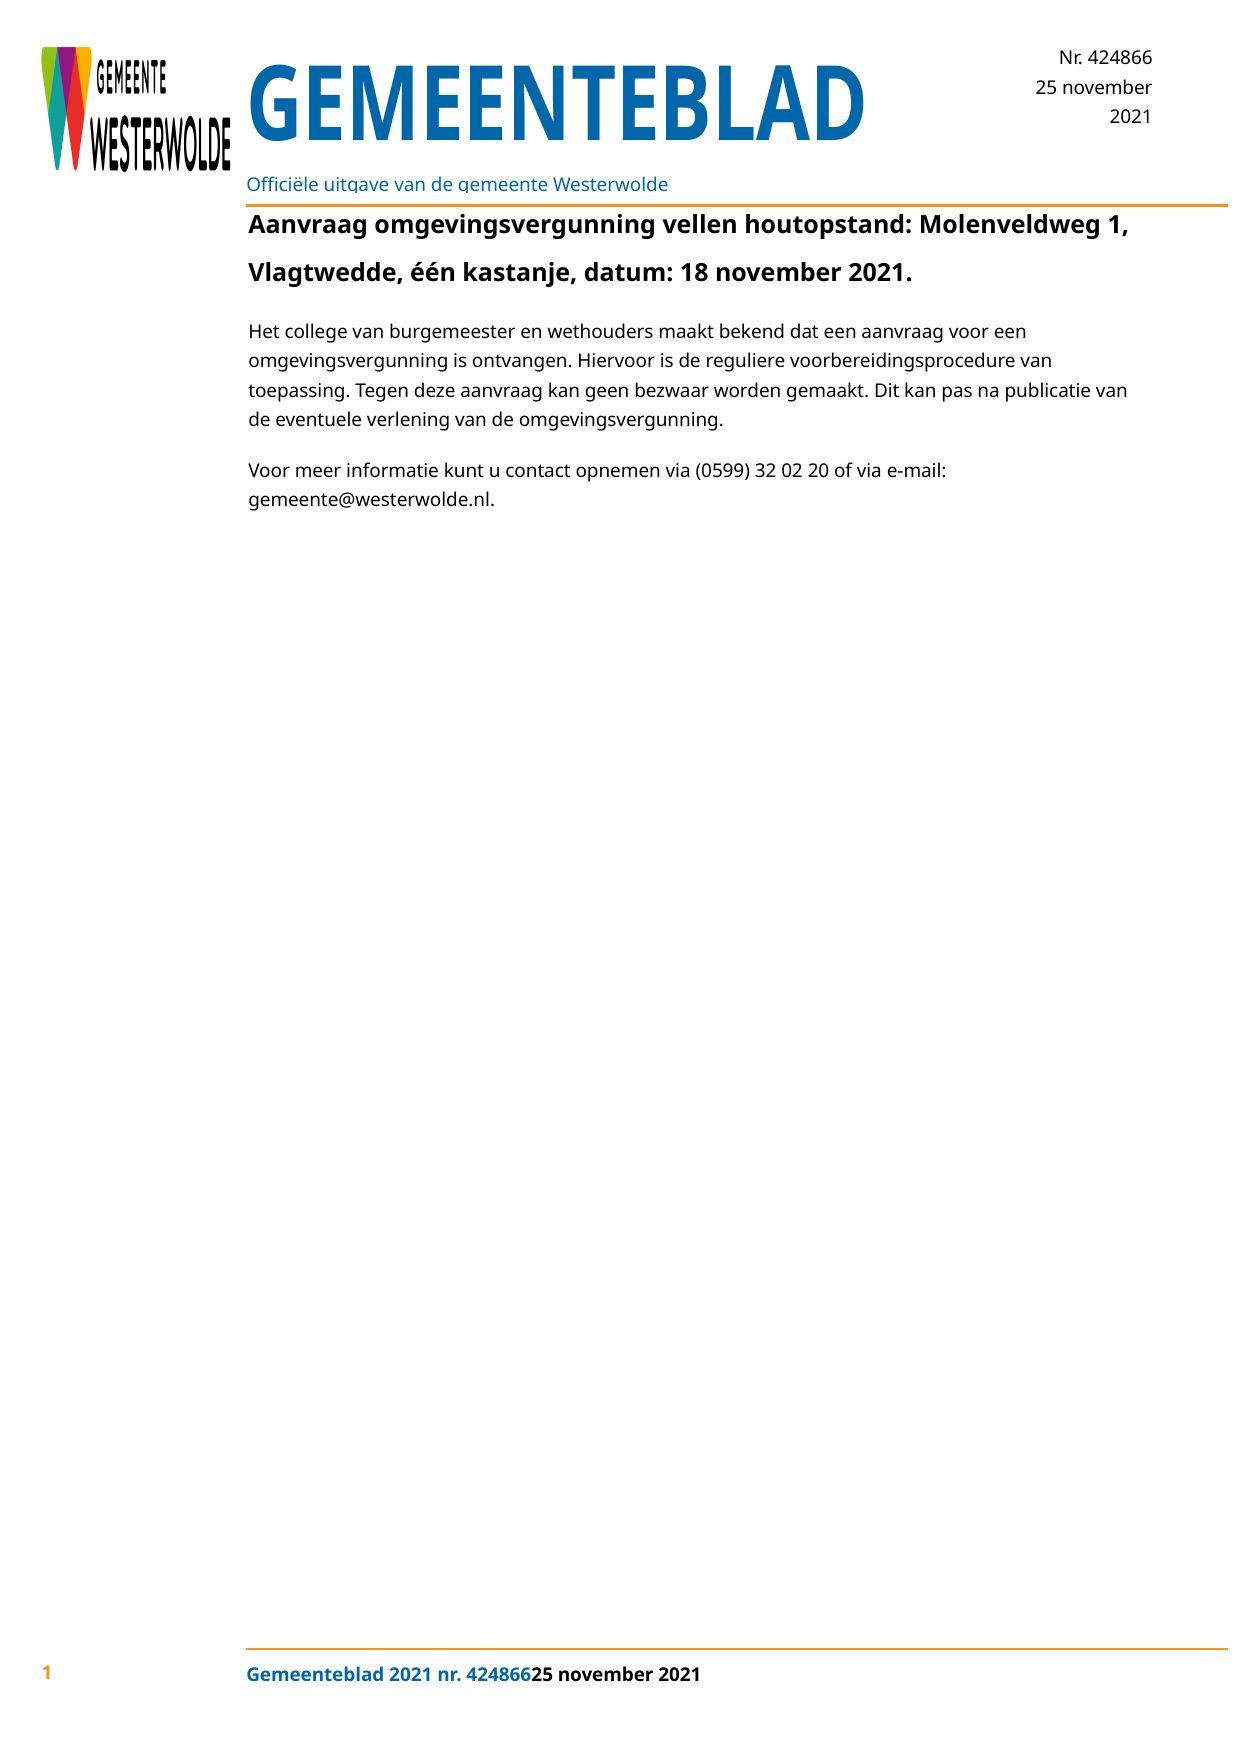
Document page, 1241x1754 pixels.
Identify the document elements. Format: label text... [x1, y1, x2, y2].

text Voor meer informatie kunt u contact opnemen via (0599) 32 02 20 of via e-mail: gemeente@westerwolde.nl. [248, 457, 1152, 512]
text Aanvraag omgevingsvergunning vellen houtopstand: Molenveldweg 1, Vlagtwedde, één kastanje, datum: 18 november 2021. [248, 207, 1152, 288]
text Het college van burgemeester en wethouders maakt bekend dat een aanvraag voor een omgevingsvergunning is ontvangen. Hiervoor is de reguliere voorbereidingsprocedure van toepassing. Tegen deze aanvraag kan geen bezwaar worden gemaakt. Dit kan pas na publicatie van de eventuele verlening van de omgevingsvergunning. [248, 318, 1152, 432]
picture [41, 47, 231, 172]
